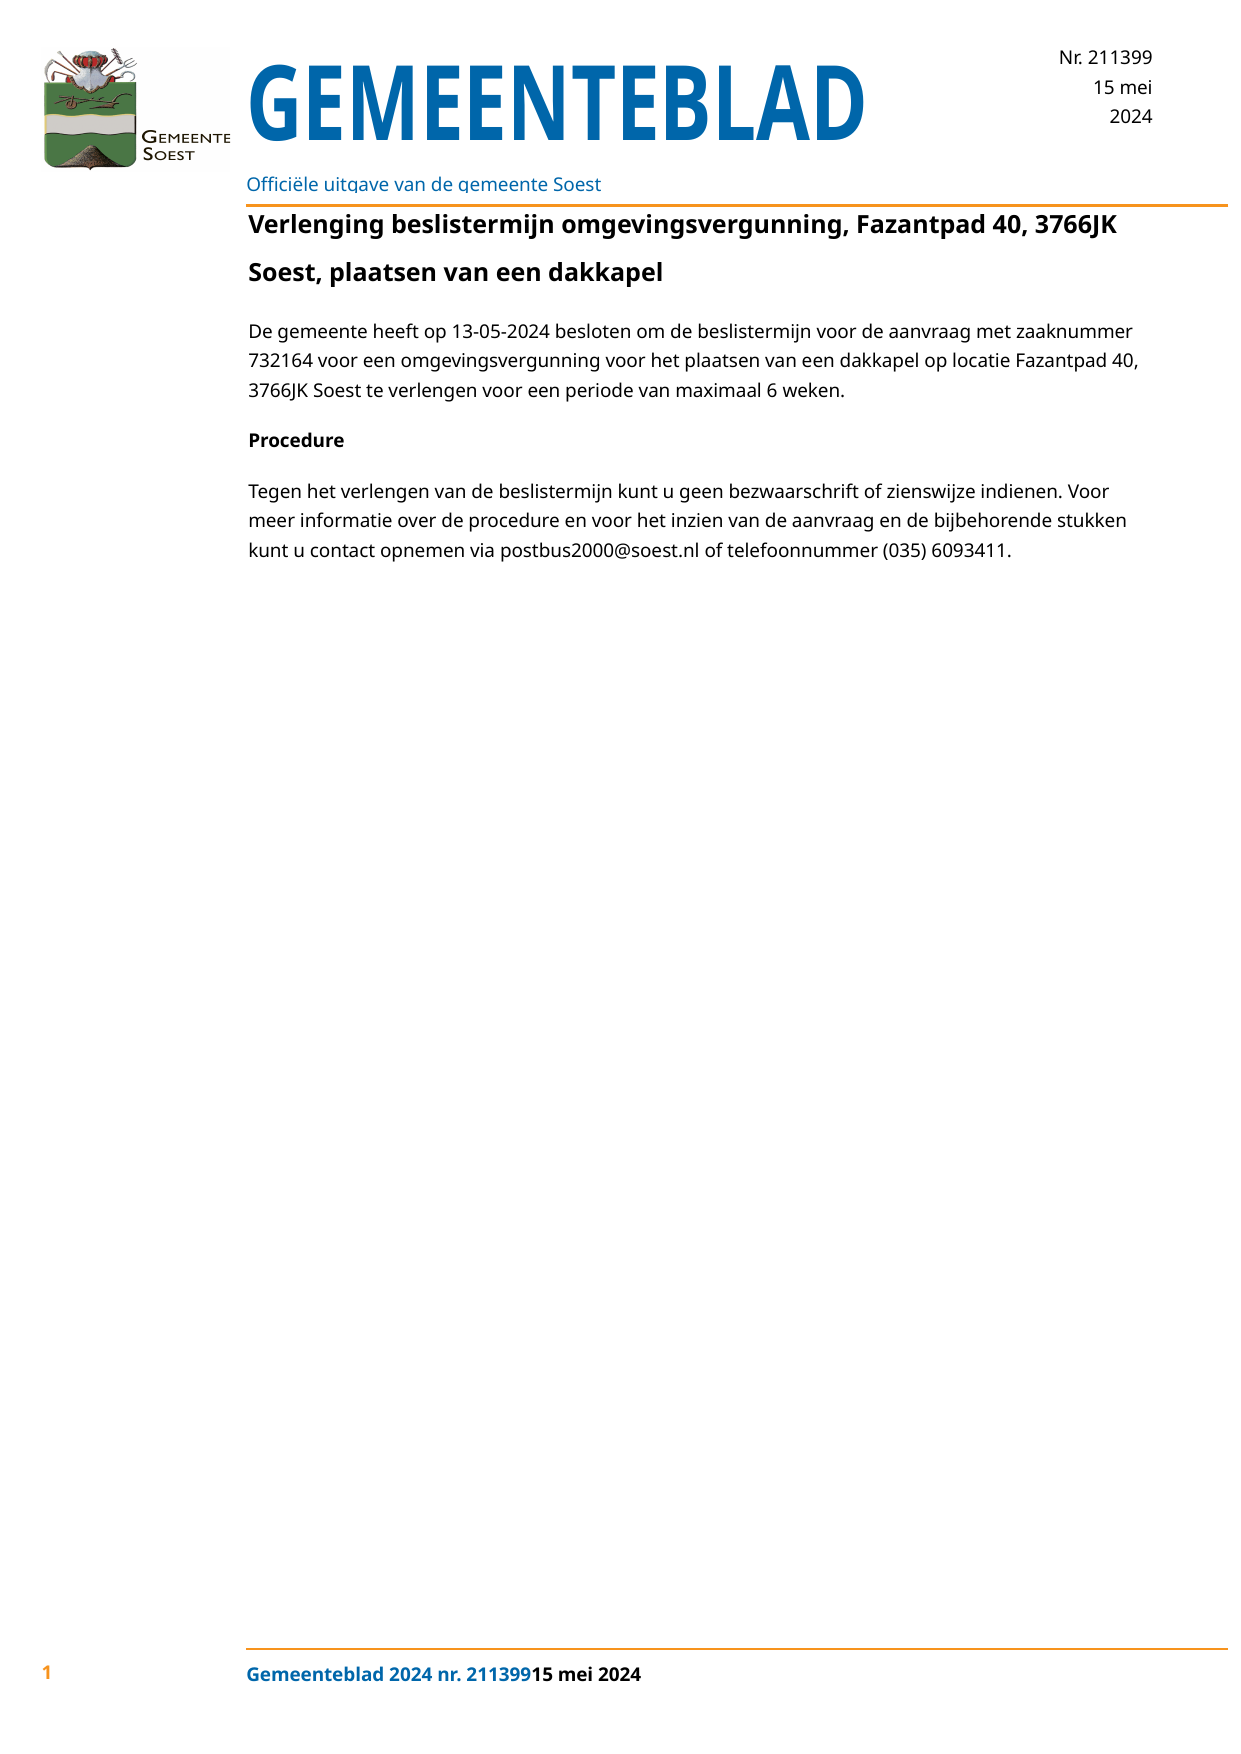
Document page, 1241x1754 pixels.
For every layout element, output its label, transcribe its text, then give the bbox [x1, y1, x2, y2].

text Tegen het verlengen van de beslistermijn kunt u geen bezwaarschrift of zienswijze indienen. Voor meer informatie over de procedure en voor het inzien van de aanvraag en de bijbehorende stukken kunt u contact opnemen via postbus2000@soest.nl of telefoonnummer (035) 6093411. [248, 478, 1152, 563]
text Procedure [248, 427, 1152, 453]
text Verlenging beslistermijn omgevingsvergunning, Fazantpad 40, 3766JK Soest, plaatsen van een dakkapel [248, 207, 1152, 288]
text De gemeente heeft op 13-05-2024 besloten om de beslistermijn voor de aanvraag met zaaknummer 732164 voor een omgevingsvergunning voor het plaatsen van een dakkapel op locatie Fazantpad 40, 3766JK Soest te verlengen voor een periode van maximaal 6 weken. [248, 318, 1152, 403]
picture [41, 47, 231, 172]
